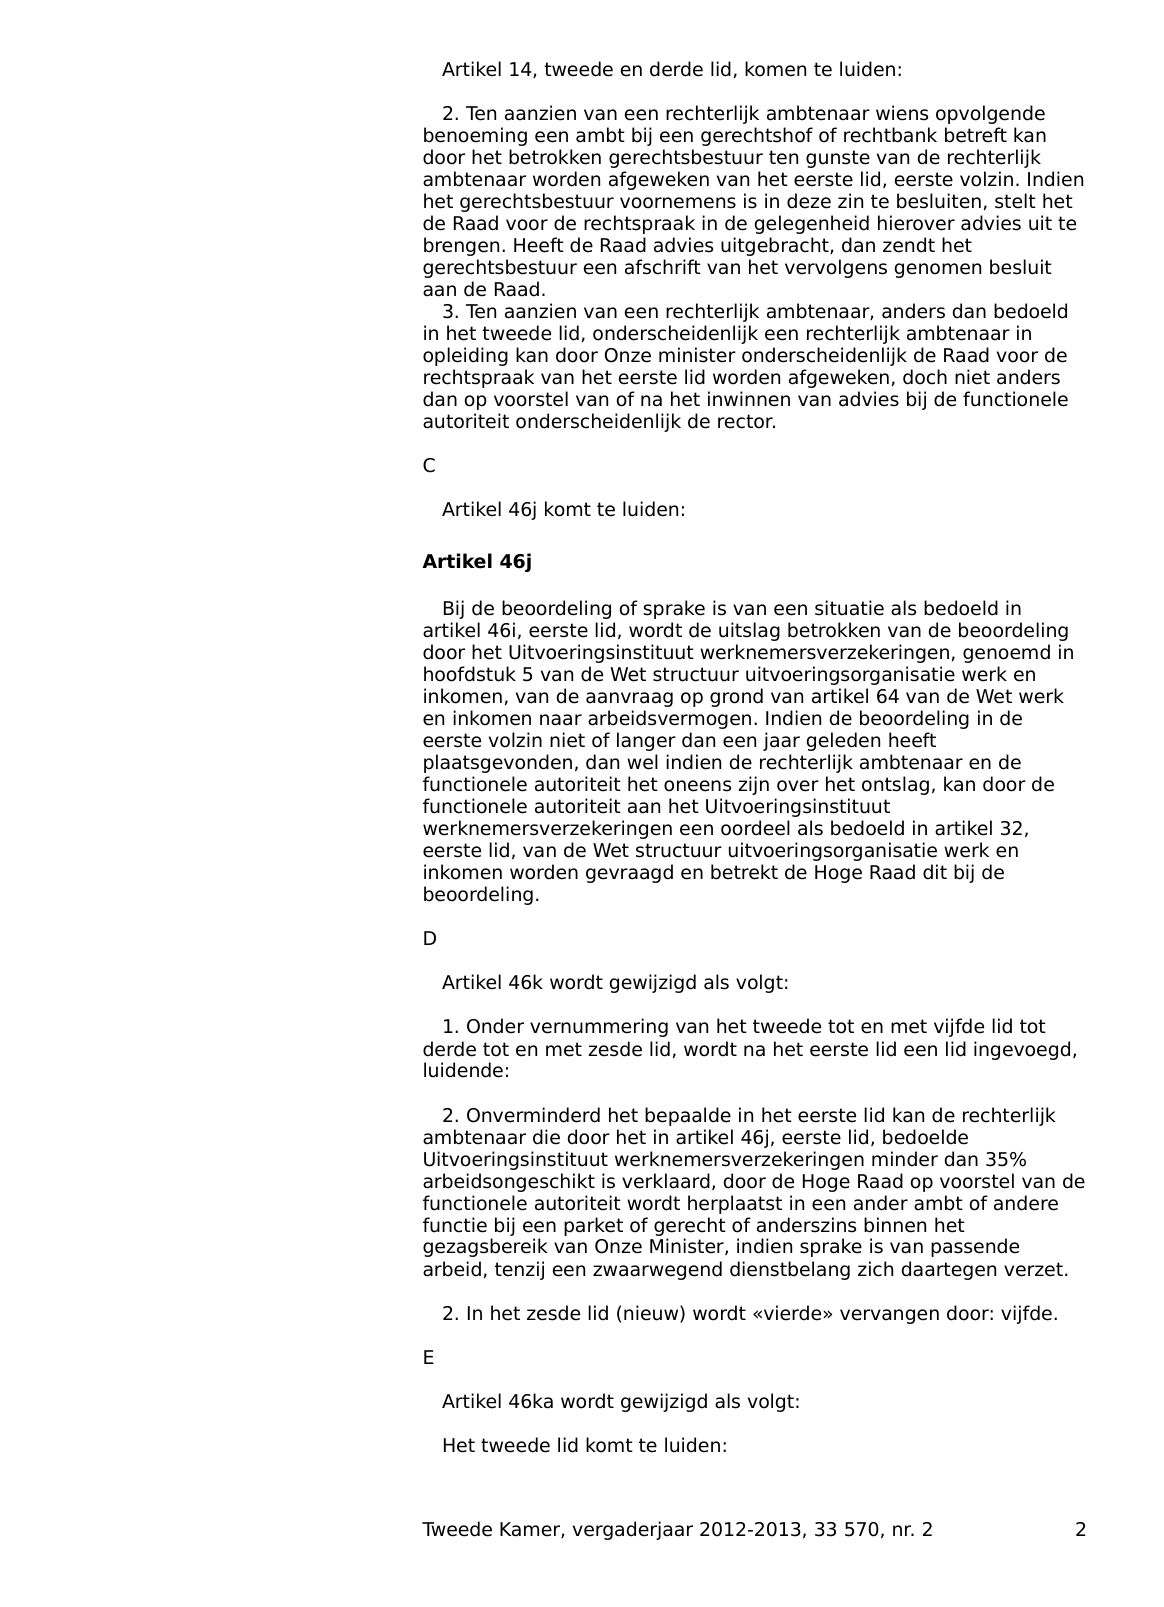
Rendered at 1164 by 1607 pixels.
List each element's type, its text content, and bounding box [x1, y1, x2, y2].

text 2. Ten aanzien van een rechterlijk ambtenaar wiens opvolgende benoeming een ambt bij een gerechtshof of rechtbank betreft kan door het betrokken gerechtsbestuur ten gunste van de rechterlijk ambtenaar worden afgeweken van het eerste lid, eerste volzin. Indien het gerechtsbestuur voornemens is in deze zin te besluiten, stelt het de Raad voor de rechtspraak in de gelegenheid hierover advies uit te brengen. Heeft de Raad advies uitgebracht, dan zendt het gerechtsbestuur een afschrift van het vervolgens genomen besluit aan de Raad. [422, 103, 1087, 301]
subtitle Artikel 46j [422, 551, 1087, 573]
text Artikel 14, tweede en derde lid, komen te luiden: [422, 59, 1087, 81]
text 2. In het zesde lid (nieuw) wordt «vierde» vervangen door: vijfde. [422, 1303, 1087, 1324]
text Artikel 46j komt te luiden: [422, 499, 1087, 521]
text 3. Ten aanzien van een rechterlijk ambtenaar, anders dan bedoeld in het tweede lid, onderscheidenlijk een rechterlijk ambtenaar in opleiding kan door Onze minister onderscheidenlijk de Raad voor de rechtspraak van het eerste lid worden afgeweken, doch niet anders dan op voorstel van of na het inwinnen van advies bij de functionele autoriteit onderscheidenlijk de rector. [422, 301, 1087, 433]
text E [422, 1347, 1087, 1369]
text C [422, 455, 1087, 477]
text Bij de beoordeling of sprake is van een situatie als bedoeld in artikel 46i, eerste lid, wordt de uitslag betrokken van de beoordeling door het Uitvoeringsinstituut werknemersverzekeringen, genoemd in hoofdstuk 5 van de Wet structuur uitvoeringsorganisatie werk en inkomen, van de aanvraag op grond van artikel 64 van de Wet werk en inkomen naar arbeidsvermogen. Indien de beoordeling in de eerste volzin niet of langer dan een jaar geleden heeft plaatsgevonden, dan wel indien de rechterlijk ambtenaar en de functionele autoriteit het oneens zijn over het ontslag, kan door de functionele autoriteit aan het Uitvoeringsinstituut werknemersverzekeringen een oordeel als bedoeld in artikel 32, eerste lid, van de Wet structuur uitvoeringsorganisatie werk en inkomen worden gevraagd en betrekt de Hoge Raad dit bij de beoordeling. [422, 598, 1087, 906]
text Artikel 46k wordt gewijzigd als volgt: [422, 972, 1087, 994]
text 2. Onverminderd het bepaalde in het eerste lid kan de rechterlijk ambtenaar die door het in artikel 46j, eerste lid, bedoelde Uitvoeringsinstituut werknemersverzekeringen minder dan 35% arbeidsongeschikt is verklaard, door de Hoge Raad op voorstel van de functionele autoriteit wordt herplaatst in een ander ambt of andere functie bij een parket of gerecht of anderszins binnen het gezagsbereik van Onze Minister, indien sprake is van passende arbeid, tenzij een zwaarwegend dienstbelang zich daartegen verzet. [422, 1104, 1087, 1280]
text Artikel 46ka wordt gewijzigd als volgt: [422, 1391, 1087, 1413]
text D [422, 928, 1087, 950]
text 1. Onder vernummering van het tweede tot en met vijfde lid tot derde tot en met zesde lid, wordt na het eerste lid een lid ingevoegd, luidende: [422, 1016, 1087, 1082]
text Het tweede lid komt te luiden: [422, 1435, 1087, 1457]
